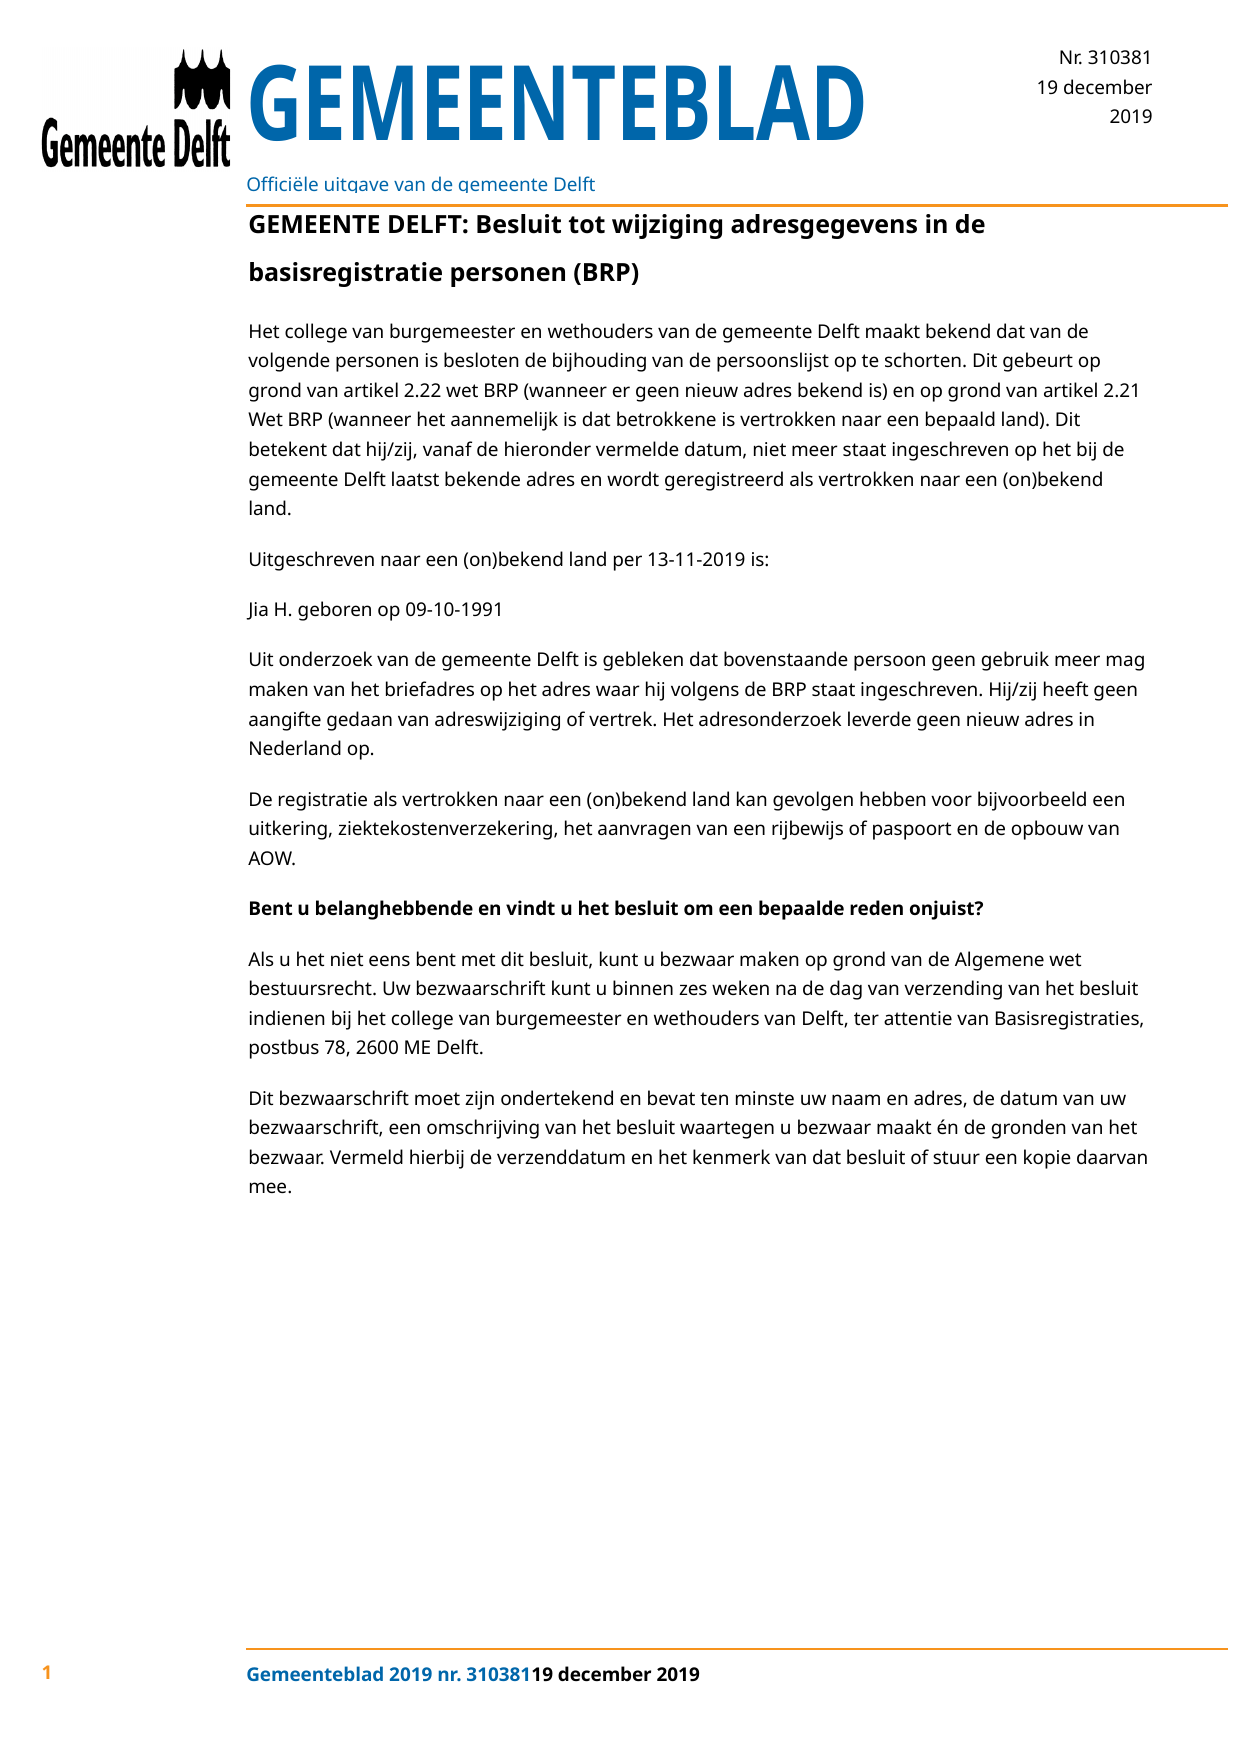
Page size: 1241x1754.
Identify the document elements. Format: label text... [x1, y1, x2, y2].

text Dit bezwaarschrift moet zijn ondertekend en bevat ten minste uw naam en adres, de datum van uw bezwaarschrift, een omschrijving van het besluit waartegen u bezwaar maakt én de gronden van het bezwaar. Vermeld hierbij de verzenddatum en het kenmerk van dat besluit of stuur een kopie daarvan mee. [248, 1085, 1152, 1199]
text Het college van burgemeester en wethouders van de gemeente Delft maakt bekend dat van de volgende personen is besloten de bijhouding van de persoonslijst op te schorten. Dit gebeurt op grond van artikel 2.22 wet BRP (wanneer er geen nieuw adres bekend is) en op grond van artikel 2.21 Wet BRP (wanneer het aannemelijk is dat betrokkene is vertrokken naar een bepaald land). Dit betekent dat hij/zij, vanaf de hieronder vermelde datum, niet meer staat ingeschreven op het bij de gemeente Delft laatst bekende adres en wordt geregistreerd als vertrokken naar een (on)bekend land. [248, 318, 1152, 521]
text Als u het niet eens bent met dit besluit, kunt u bezwaar maken op grond van de Algemene wet bestuursrecht. Uw bezwaarschrift kunt u binnen zes weken na de dag van verzending van het besluit indienen bij het college van burgemeester en wethouders van Delft, ter attentie van Basisregistraties, postbus 78, 2600 ME Delft. [248, 946, 1152, 1060]
text Uit onderzoek van de gemeente Delft is gebleken dat bovenstaande persoon geen gebruik meer mag maken van het briefadres op het adres waar hij volgens de BRP staat ingeschreven. Hij/zij heeft geen aangifte gedaan van adreswijziging of vertrek. Het adresonderzoek leverde geen nieuw adres in Nederland op. [248, 647, 1152, 761]
picture [41, 47, 231, 172]
text Uitgeschreven naar een (on)bekend land per 13-11-2019 is: [248, 546, 1152, 572]
text Bent u belanghebbende en vindt u het besluit om een bepaalde reden onjuist? [248, 895, 1152, 921]
text GEMEENTE DELFT: Besluit tot wijziging adresgegevens in de basisregistratie personen (BRP) [248, 207, 1152, 288]
text Jia H. geboren op 09-10-1991 [248, 596, 1152, 622]
text De registratie als vertrokken naar een (on)bekend land kan gevolgen hebben voor bijvoorbeeld een uitkering, ziektekostenverzekering, het aanvragen van een rijbewijs of paspoort en de opbouw van AOW. [248, 786, 1152, 871]
